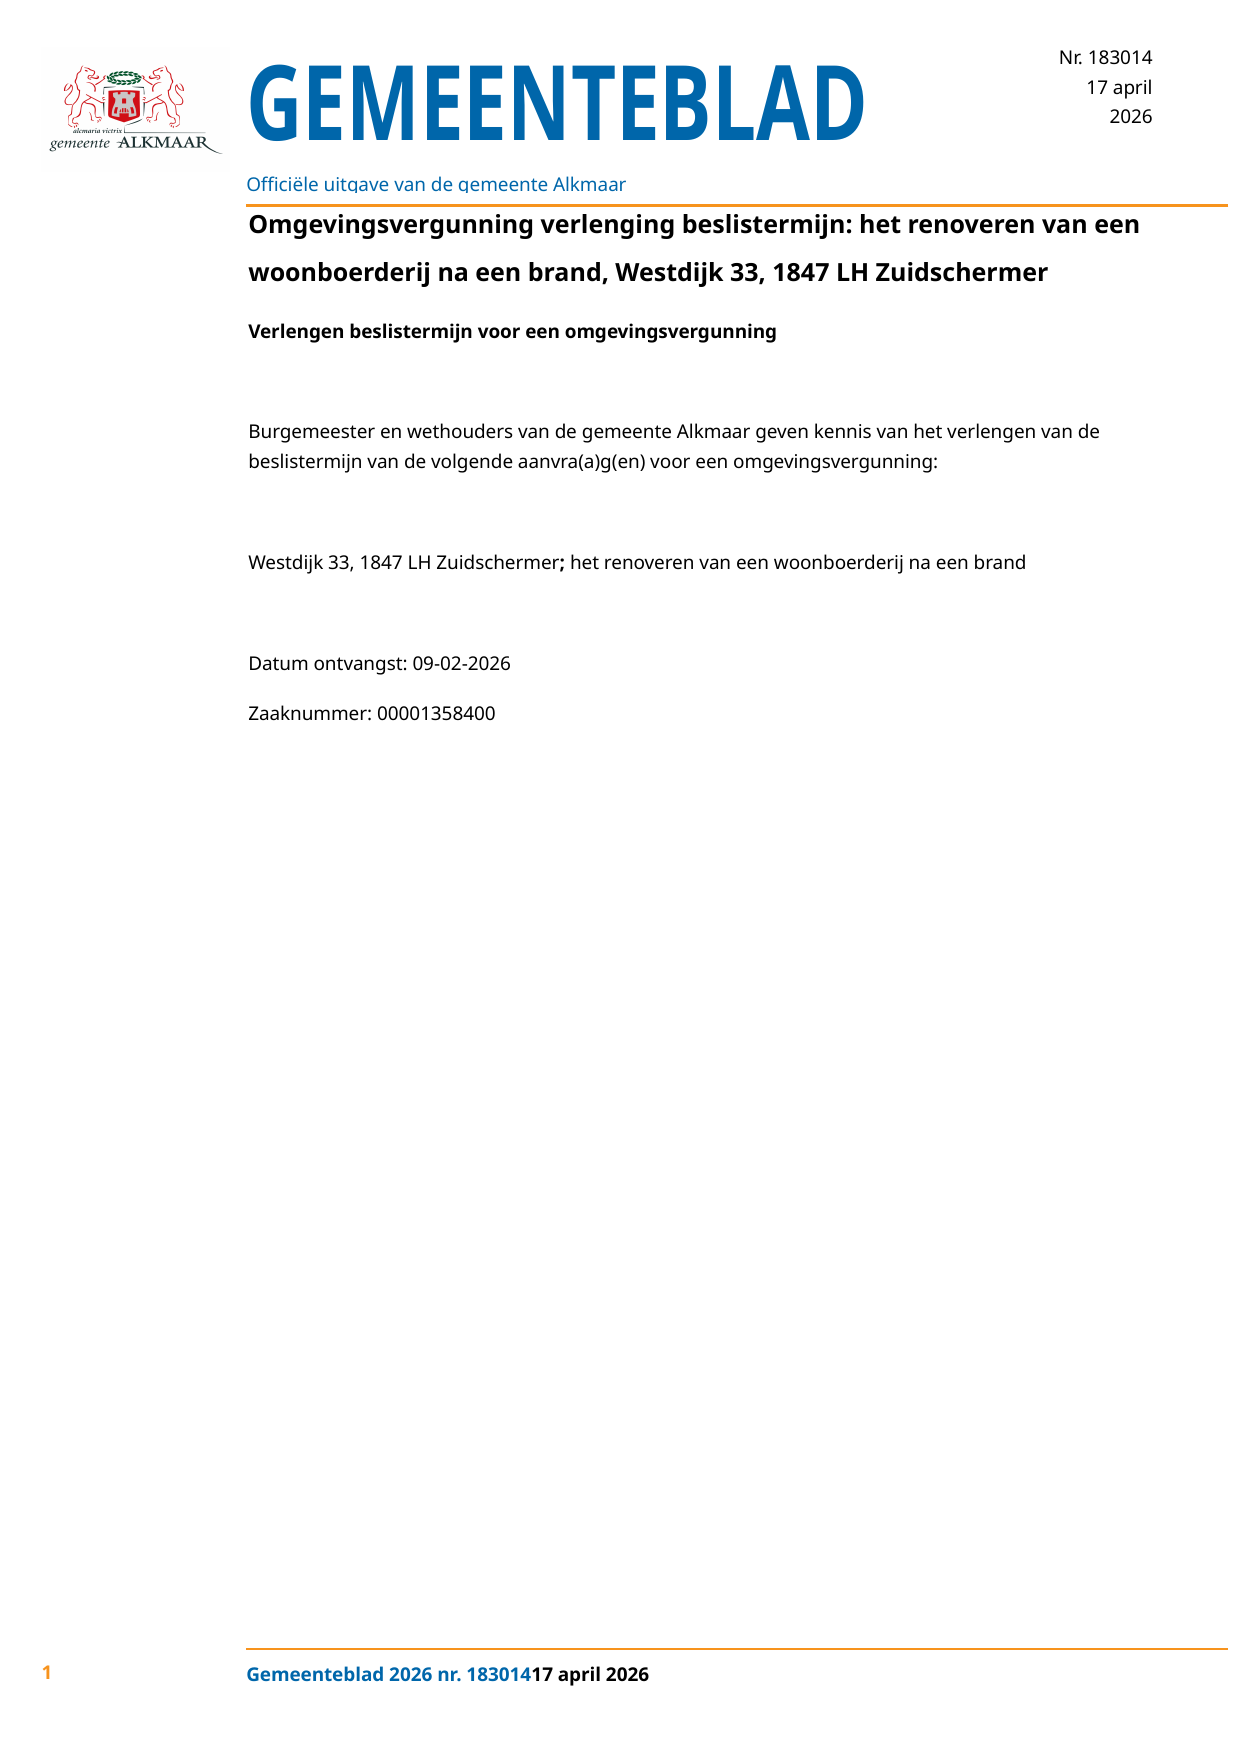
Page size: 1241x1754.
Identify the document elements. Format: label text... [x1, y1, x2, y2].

text Verlengen beslistermijn voor een omgevingsvergunning [248, 318, 1152, 344]
text Burgemeester en wethouders van de gemeente Alkmaar geven kennis van het verlengen van de beslistermijn van de volgende aanvra(a)g(en) voor een omgevingsvergunning: [248, 419, 1152, 474]
text Westdijk 33, 1847 LH Zuidschermer; het renoveren van een woonboerderij na een brand [248, 549, 1152, 575]
text Zaaknummer: 00001358400 [248, 700, 1152, 726]
picture [41, 47, 231, 172]
text Datum ontvangst: 09-02-2026 [248, 650, 1152, 676]
text Omgevingsvergunning verlenging beslistermijn: het renoveren van een woonboerderij na een brand, Westdijk 33, 1847 LH Zuidschermer [248, 207, 1152, 288]
